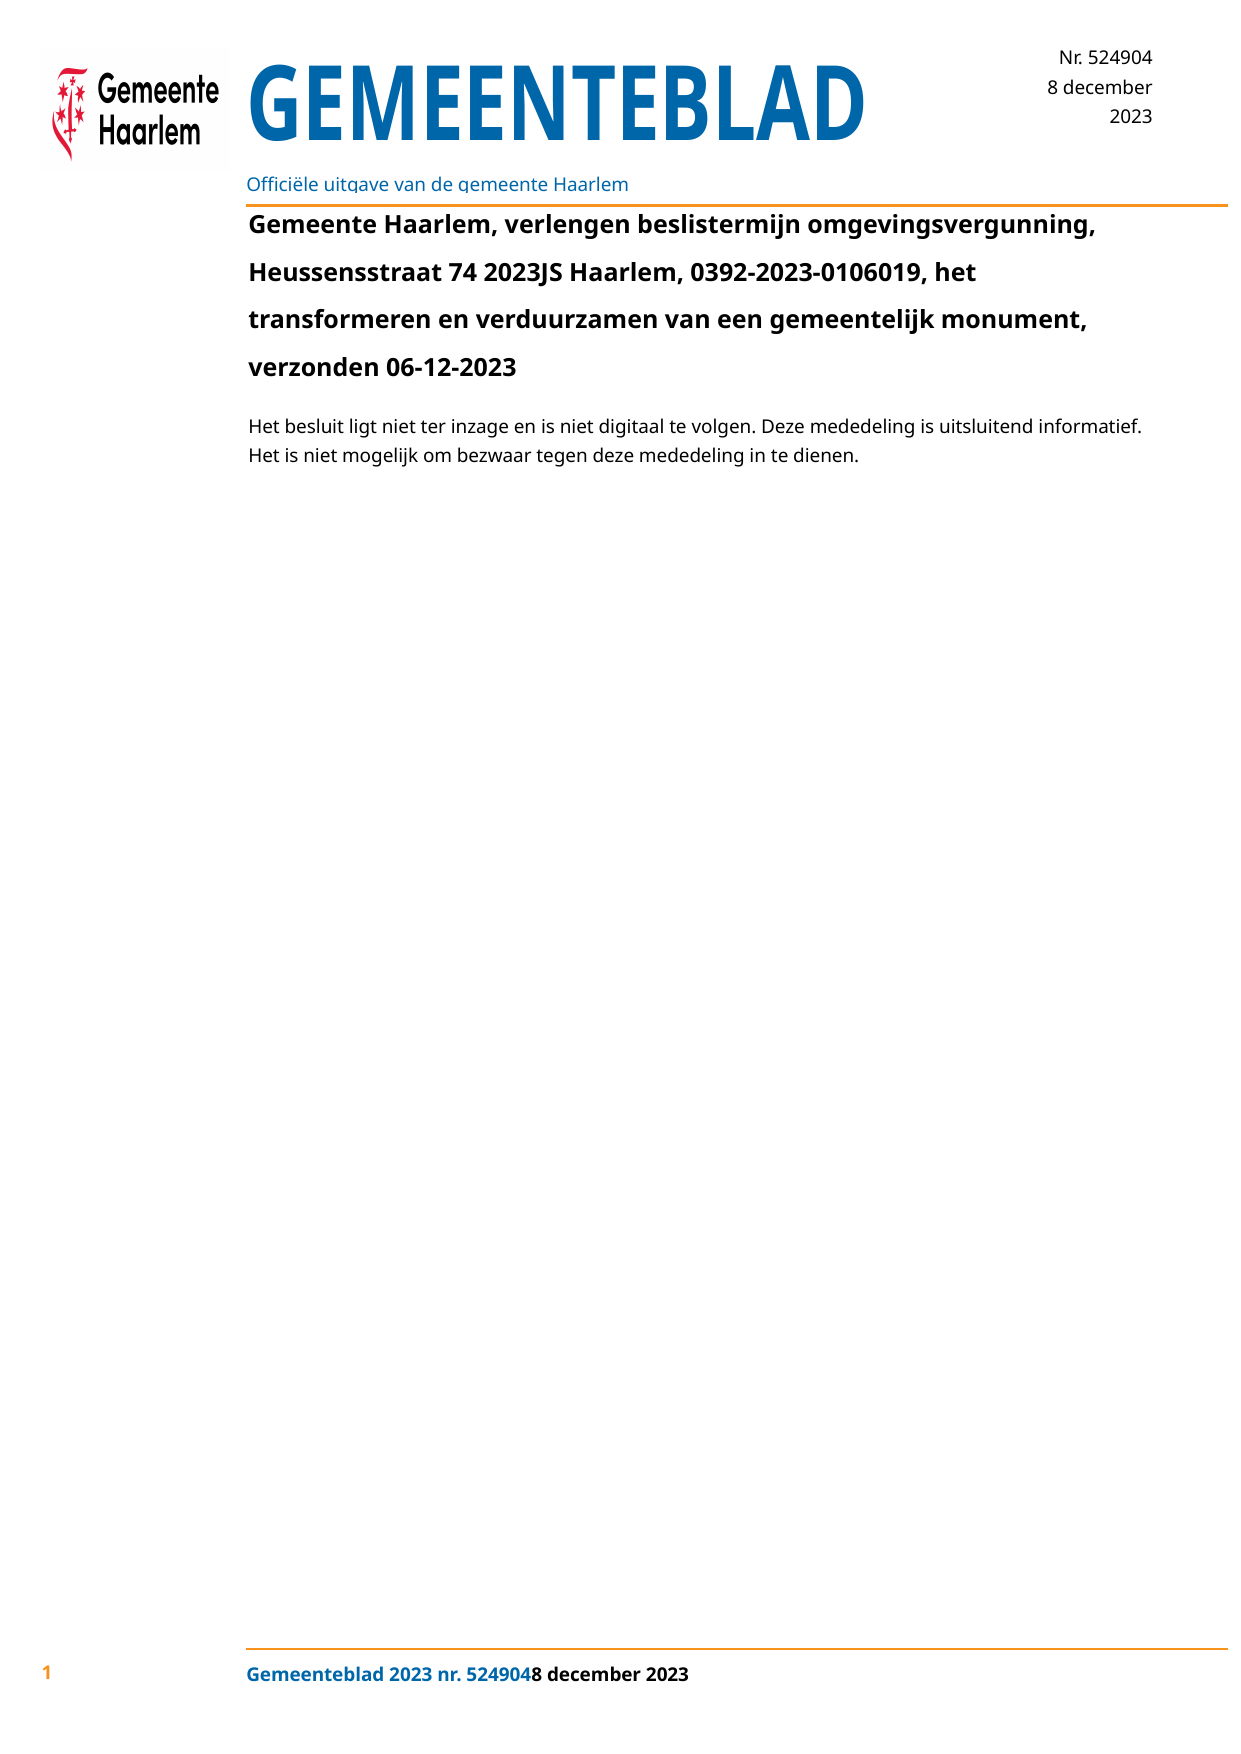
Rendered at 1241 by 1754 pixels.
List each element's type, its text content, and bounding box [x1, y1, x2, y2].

text Het besluit ligt niet ter inzage en is niet digitaal te volgen. Deze mededeling is uitsluitend informatief. Het is niet mogelijk om bezwaar tegen deze mededeling in te dienen. [248, 413, 1152, 468]
picture [41, 47, 231, 172]
text Gemeente Haarlem, verlengen beslistermijn omgevingsvergunning, Heussensstraat 74 2023JS Haarlem, 0392-2023-0106019, het transformeren en verduurzamen van een gemeentelijk monument, verzonden 06-12-2023 [248, 207, 1152, 384]
